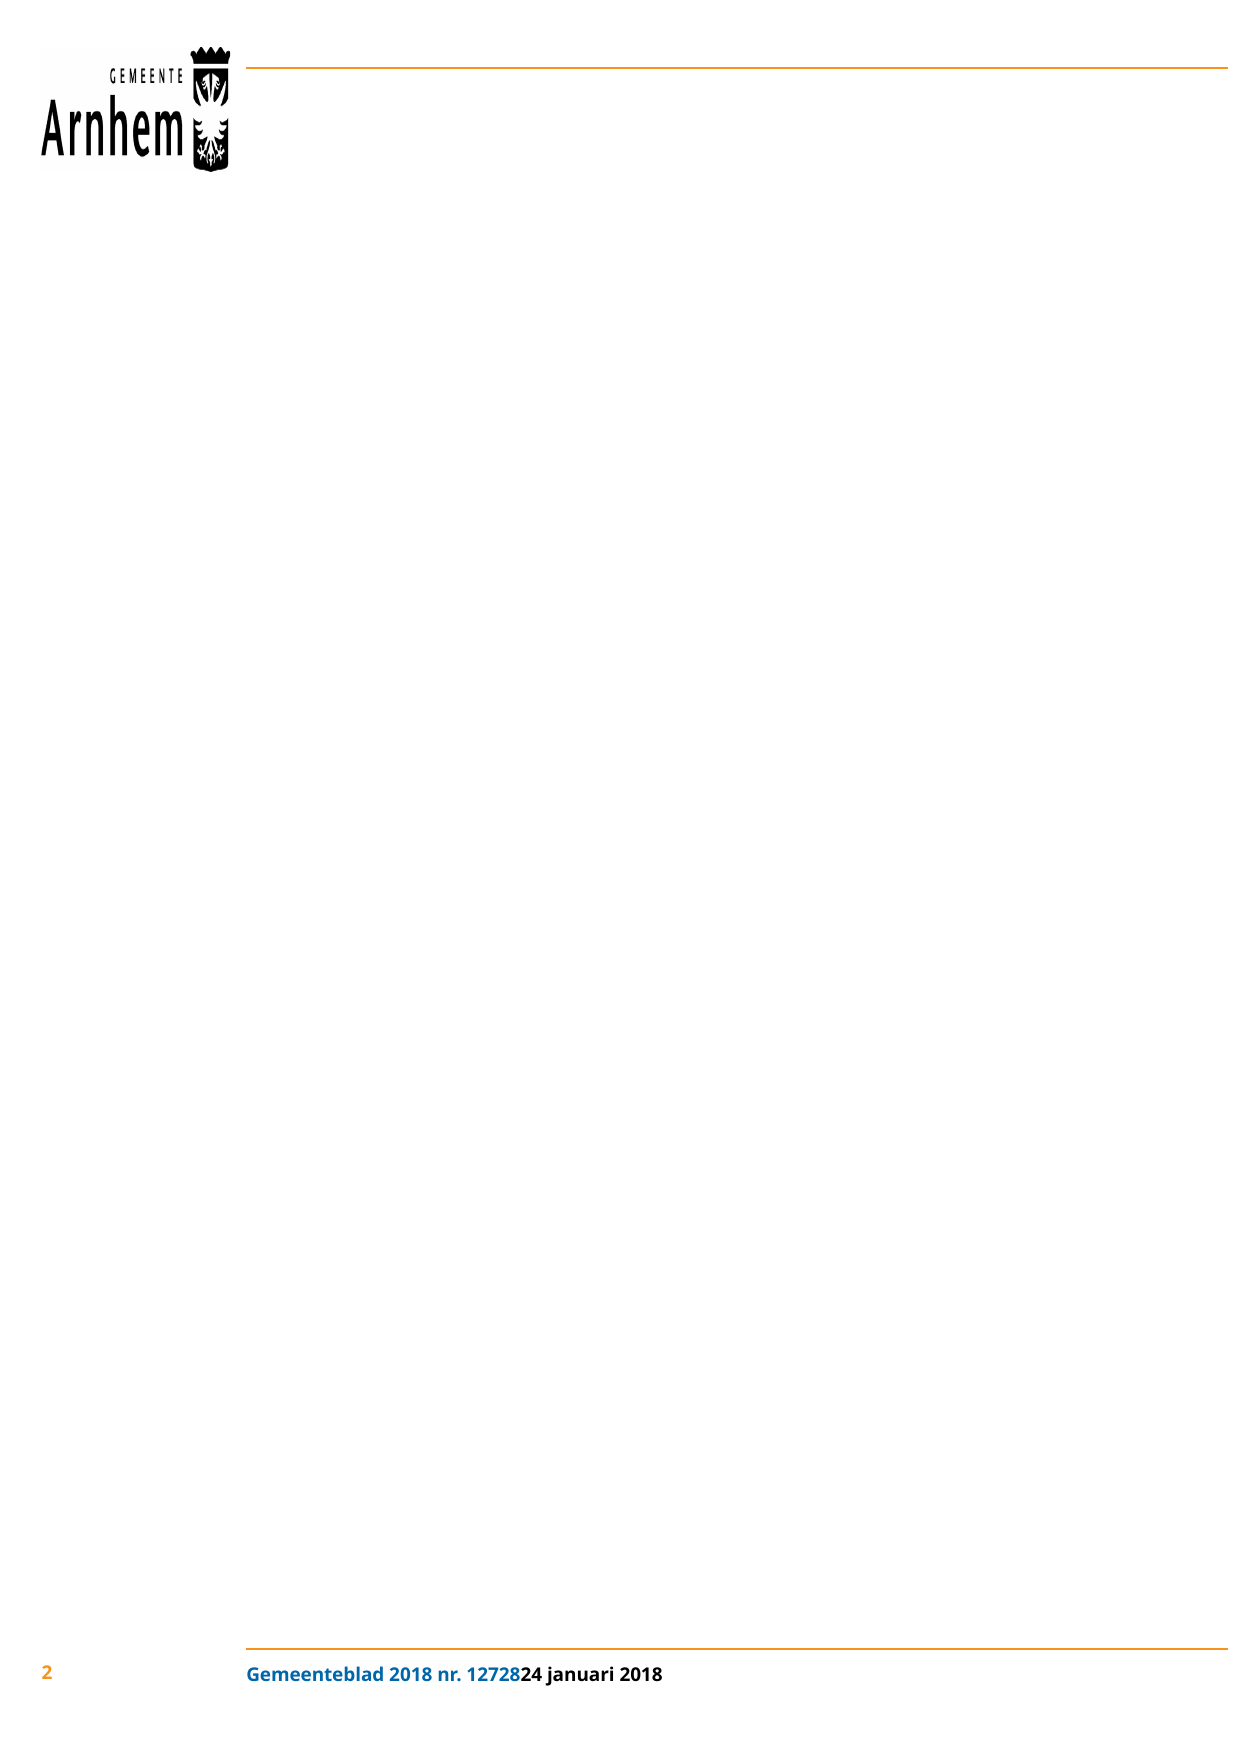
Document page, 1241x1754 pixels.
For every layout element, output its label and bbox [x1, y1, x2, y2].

picture [41, 47, 231, 172]
